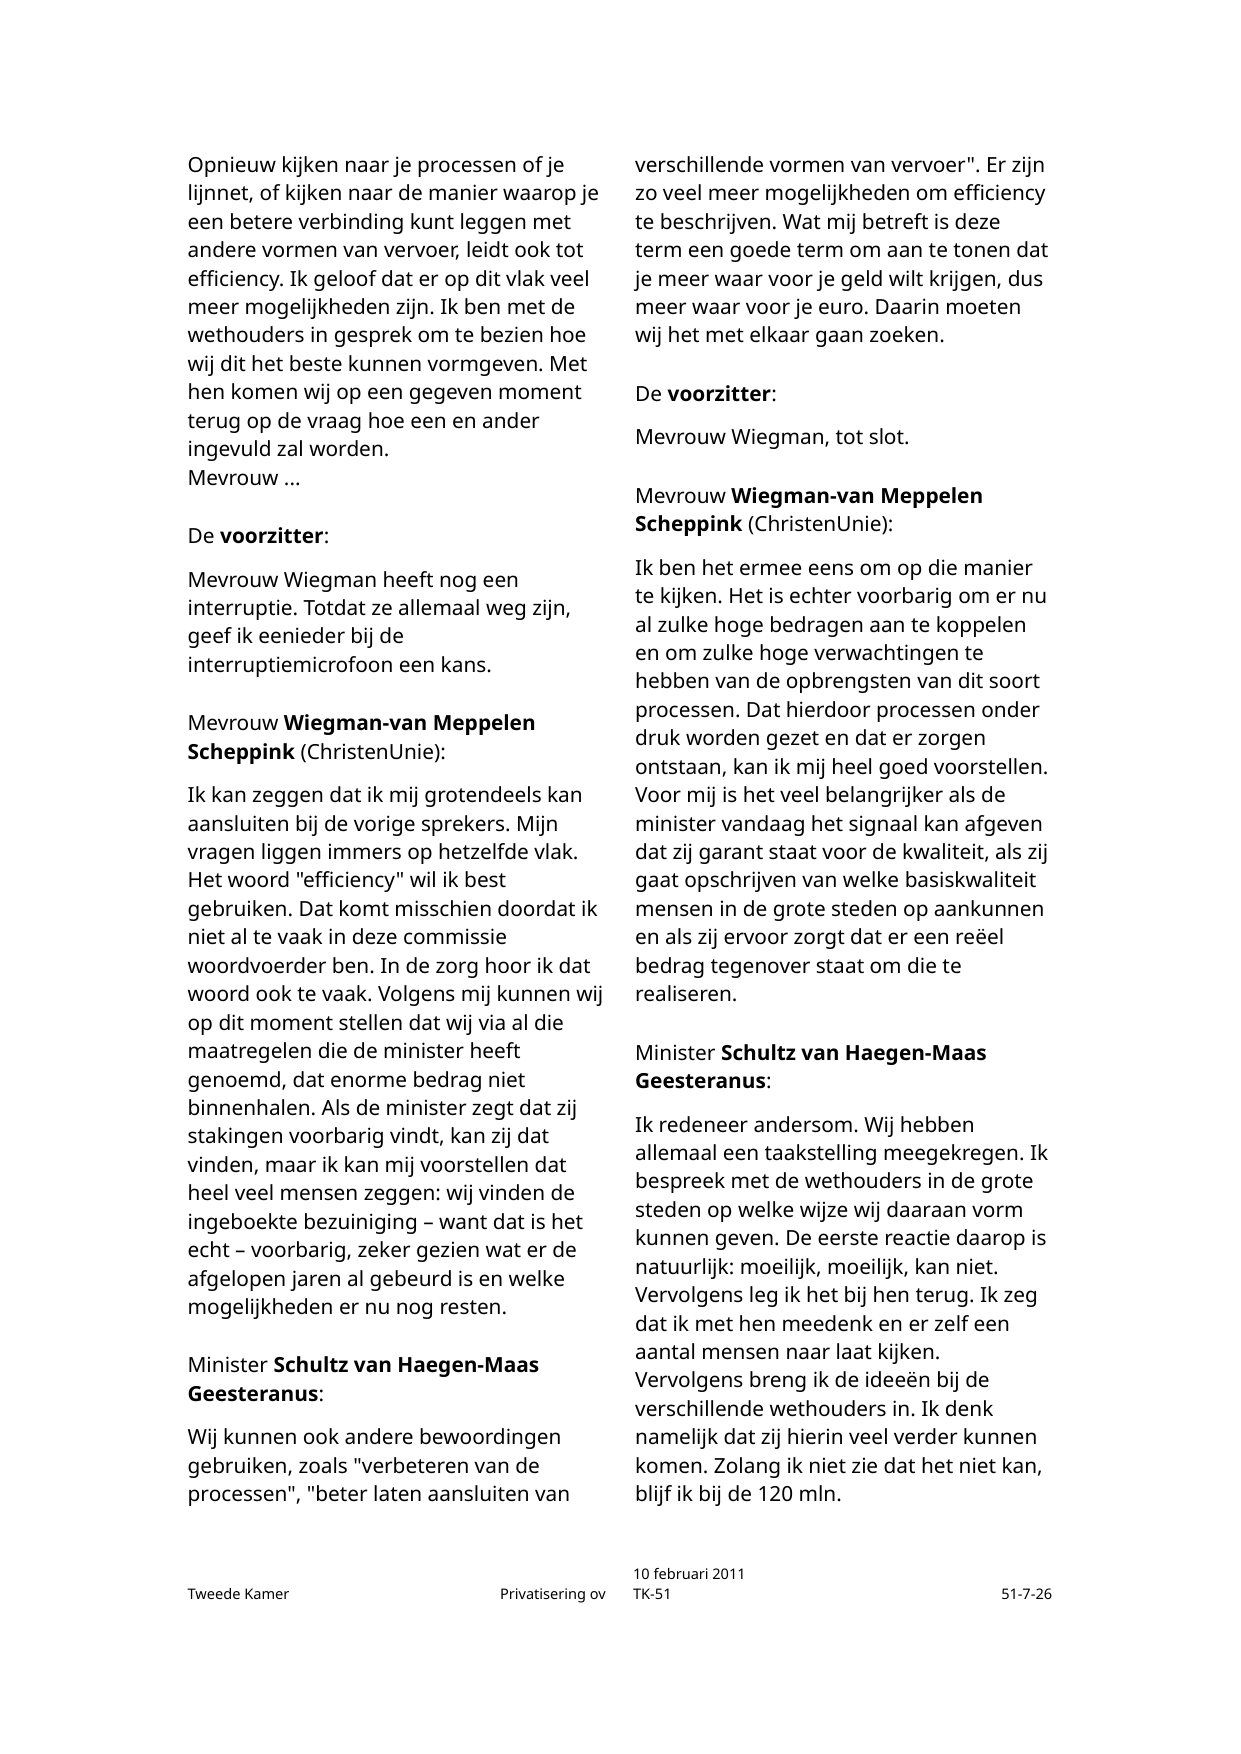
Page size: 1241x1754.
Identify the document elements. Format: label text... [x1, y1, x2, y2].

text Mevrouw ... [187, 463, 605, 491]
text Ik kan zeggen dat ik mij grotendeels kan aansluiten bij de vorige sprekers. Mijn vragen liggen immers op hetzelfde vlak. Het woord "efficiency" wil ik best gebruiken. Dat komt misschien doordat ik niet al te vaak in deze commissie woordvoerder ben. In de zorg hoor ik dat woord ook te vaak. Volgens mij kunnen wij op dit moment stellen dat wij via al die maatregelen die de minister heeft genoemd, dat enorme bedrag niet binnenhalen. Als de minister zegt dat zij stakingen voorbarig vindt, kan zij dat vinden, maar ik kan mij voorstellen dat heel veel mensen zeggen: wij vinden de ingeboekte bezuiniging – want dat is het echt – voorbarig, zeker gezien wat er de afgelopen jaren al gebeurd is en welke mogelijkheden er nu nog resten. [187, 780, 605, 1321]
text De voorzitter: [635, 379, 1053, 407]
text Mevrouw Wiegman-van Meppelen Scheppink (ChristenUnie): [187, 708, 605, 765]
text De voorzitter: [187, 521, 605, 550]
text Mevrouw Wiegman-van Meppelen Scheppink (ChristenUnie): [635, 481, 1053, 538]
text Minister Schultz van Haegen-Maas Geesteranus: [187, 1351, 605, 1407]
text Minister Schultz van Haegen-Maas Geesteranus: [635, 1038, 1053, 1095]
text Ik redeneer andersom. Wij hebben allemaal een taakstelling meegekregen. Ik bespreek met de wethouders in de grote steden op welke wijze wij daaraan vorm kunnen geven. De eerste reactie daarop is natuurlijk: moeilijk, moeilijk, kan niet. Vervolgens leg ik het bij hen terug. Ik zeg dat ik met hen meedenk en er zelf een aantal mensen naar laat kijken. Vervolgens breng ik de ideeën bij de verschillende wethouders in. Ik denk namelijk dat zij hierin veel verder kunnen komen. Zolang ik niet zie dat het niet kan, blijf ik bij de 120 mln. [635, 1110, 1053, 1508]
text Mevrouw Wiegman, tot slot. [635, 422, 1053, 451]
text Ik ben het ermee eens om op die manier te kijken. Het is echter voorbarig om er nu al zulke hoge bedragen aan te koppelen en om zulke hoge verwachtingen te hebben van de opbrengsten van dit soort processen. Dat hierdoor processen onder druk worden gezet en dat er zorgen ontstaan, kan ik mij heel goed voorstellen. Voor mij is het veel belangrijker als de minister vandaag het signaal kan afgeven dat zij garant staat voor de kwaliteit, als zij gaat opschrijven van welke basiskwaliteit mensen in de grote steden op aankunnen en als zij ervoor zorgt dat er een re‍ëel bedrag tegenover staat om die te realiseren. [635, 553, 1053, 1008]
text verschillende vormen van vervoer". Er zijn zo veel meer mogelijkheden om efficiency te beschrijven. Wat mij betreft is deze term een goede term om aan te tonen dat je meer waar voor je geld wilt krijgen, dus meer waar voor je euro. Daarin moeten wij het met elkaar gaan zoeken. [635, 150, 1053, 349]
text Mevrouw Wiegman heeft nog een interruptie. Totdat ze allemaal weg zijn, geef ik eenieder bij de interruptiemicrofoon een kans. [187, 565, 605, 678]
text Wij kunnen ook andere bewoordingen gebruiken, zoals "verbeteren van de processen", "beter laten aansluiten van [187, 1422, 605, 1508]
text Opnieuw kijken naar je processen of je lijnnet, of kijken naar de manier waarop je een betere verbinding kunt leggen met andere vormen van vervoer, leidt ook tot efficiency. Ik geloof dat er op dit vlak veel meer mogelijkheden zijn. Ik ben met de wethouders in gesprek om te bezien hoe wij dit het beste kunnen vormgeven. Met hen komen wij op een gegeven moment terug op de vraag hoe een en ander ingevuld zal worden. [187, 150, 605, 463]
